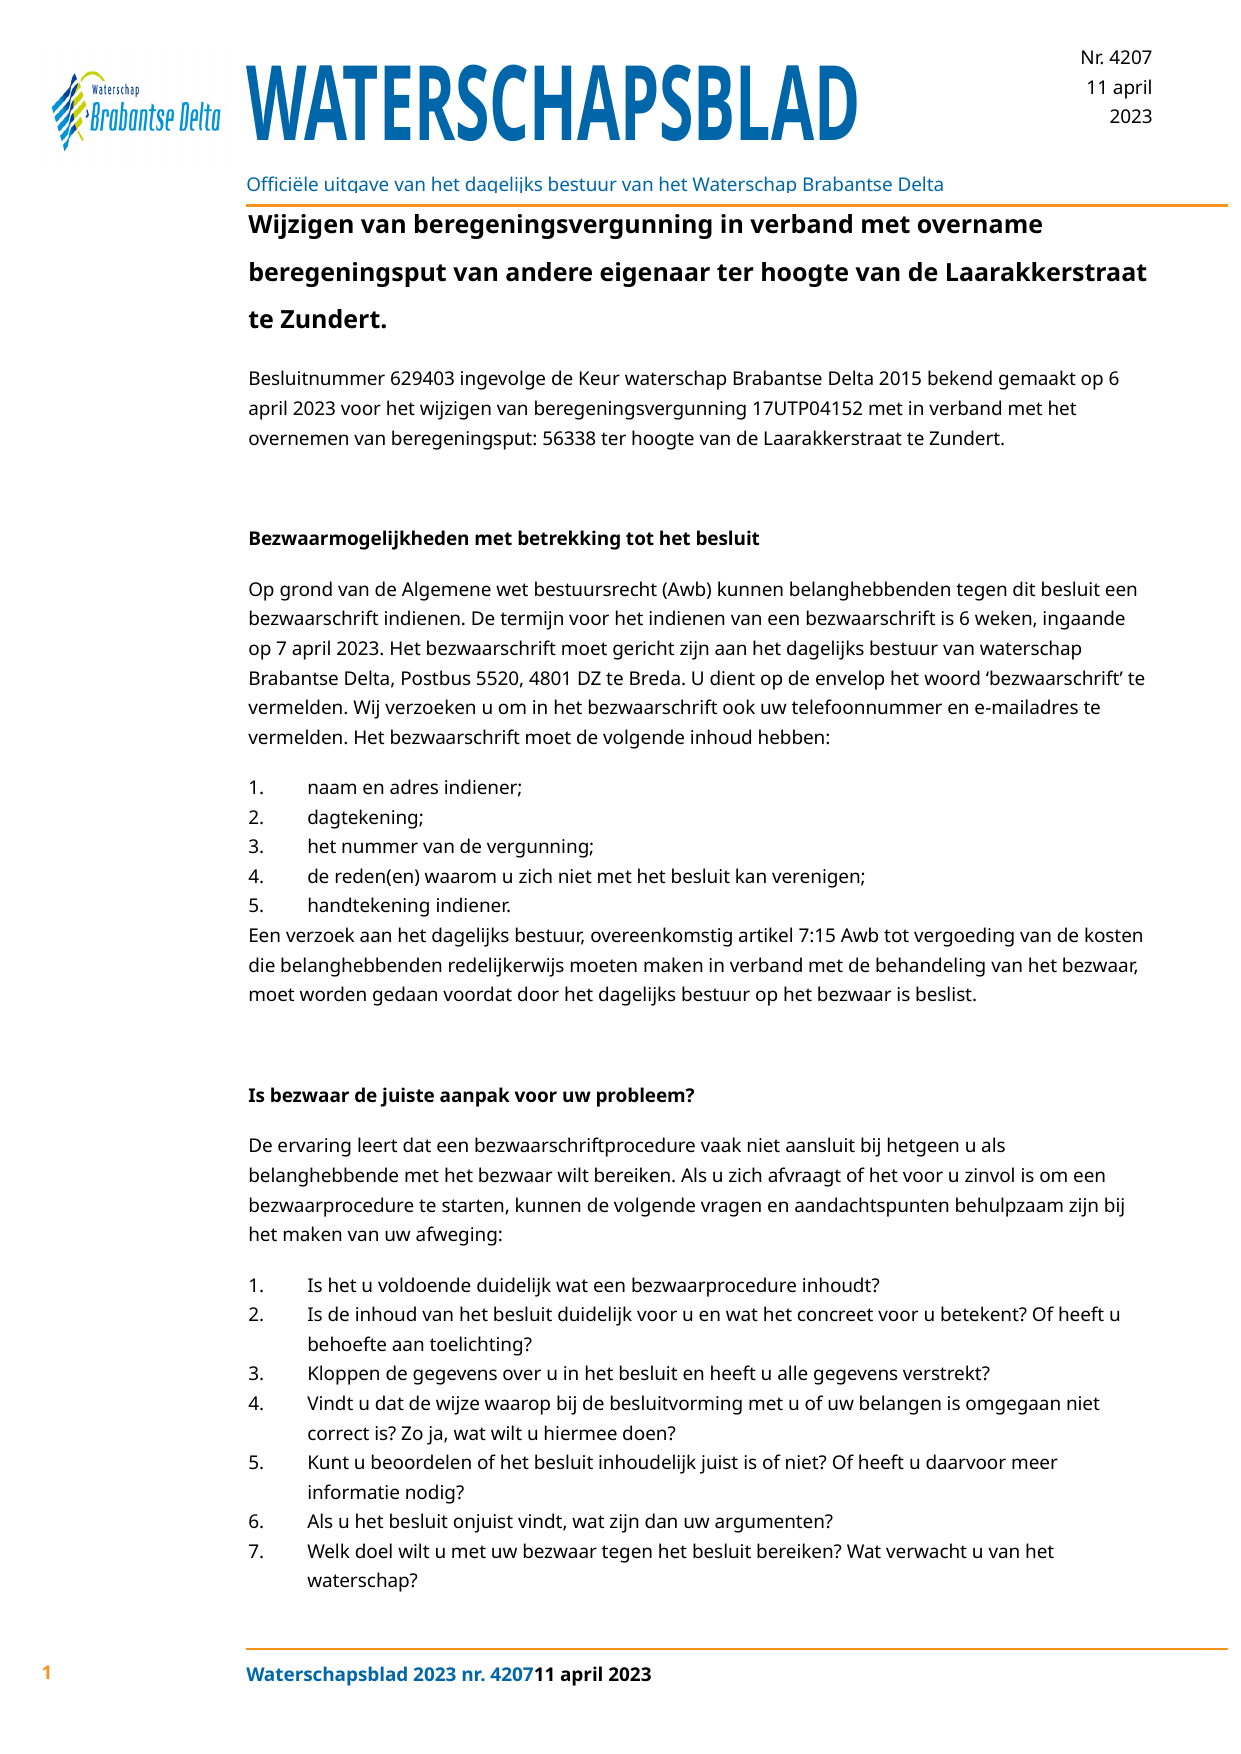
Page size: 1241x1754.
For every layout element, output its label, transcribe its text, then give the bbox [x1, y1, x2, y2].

text Wijzigen van beregeningsvergunning in verband met overname beregeningsput van andere eigenaar ter hoogte van de Laarakkerstraat te Zundert. [248, 207, 1152, 336]
list Welk doel wilt u met uw bezwaar tegen het besluit bereiken? Wat verwacht u van het waterschap? [248, 1538, 1152, 1593]
text De ervaring leert dat een bezwaarschriftprocedure vaak niet aansluit bij hetgeen u als belanghebbende met het bezwaar wilt bereiken. Als u zich afvraagt of het voor u zinvol is om een bezwaarprocedure te starten, kunnen de volgende vragen en aandachtspunten behulpzaam zijn bij het maken van uw afweging: [248, 1133, 1152, 1247]
list dagtekening; [248, 804, 1152, 829]
list handtekening indiener. [248, 893, 1152, 918]
text Bezwaarmogelijkheden met betrekking tot het besluit [248, 526, 1152, 551]
list de reden(en) waarom u zich niet met het besluit kan verenigen; [248, 863, 1152, 889]
text Op grond van de Algemene wet bestuursrecht (Awb) kunnen belanghebbenden tegen dit besluit een bezwaarschrift indienen. De termijn voor het indienen van een bezwaarschrift is 6 weken, ingaande op 7 april 2023. Het bezwaarschrift moet gericht zijn aan het dagelijks bestuur van waterschap Brabantse Delta, Postbus 5520, 4801 DZ te Breda. U dient op de envelop het woord ‘bezwaarschrift’ te vermelden. Wij verzoeken u om in het bezwaarschrift ook uw telefoonnummer en e‑mailadres te vermelden. Het bezwaarschrift moet de volgende inhoud hebben: [248, 576, 1152, 749]
picture [41, 47, 231, 172]
list het nummer van de vergunning; [248, 833, 1152, 859]
list naam en adres indiener; [248, 774, 1152, 800]
list Is het u voldoende duidelijk wat een bezwaarprocedure inhoudt? [248, 1272, 1152, 1297]
list Kunt u beoordelen of het besluit inhoudelijk juist is of niet? Of heeft u daarvoor meer informatie nodig? [248, 1449, 1152, 1504]
list Vindt u dat de wijze waarop bij de besluitvorming met u of uw belangen is omgegaan niet correct is? Zo ja, wat wilt u hiermee doen? [248, 1390, 1152, 1445]
list Kloppen de gegevens over u in het besluit en heeft u alle gegevens verstrekt? [248, 1361, 1152, 1386]
list Is de inhoud van het besluit duidelijk voor u en wat het concreet voor u betekent? Of heeft u behoefte aan toelichting? [248, 1301, 1152, 1357]
text Is bezwaar de juiste aanpak voor uw probleem? [248, 1082, 1152, 1108]
list Als u het besluit onjuist vindt, wat zijn dan uw argumenten? [248, 1508, 1152, 1534]
text Besluitnummer 629403 ingevolge de Keur waterschap Brabantse Delta 2015 bekend gemaakt op 6 april 2023 voor het wijzigen van beregeningsvergunning 17UTP04152 met in verband met het overnemen van beregeningsput: 56338 ter hoogte van de Laarakkerstraat te Zundert. [248, 366, 1152, 450]
text Een verzoek aan het dagelijks bestuur, overeenkomstig artikel 7:15 Awb tot vergoeding van de kosten die belanghebbenden redelijkerwijs moeten maken in verband met de behandeling van het bezwaar, moet worden gedaan voordat door het dagelijks bestuur op het bezwaar is beslist. [248, 922, 1152, 1007]
